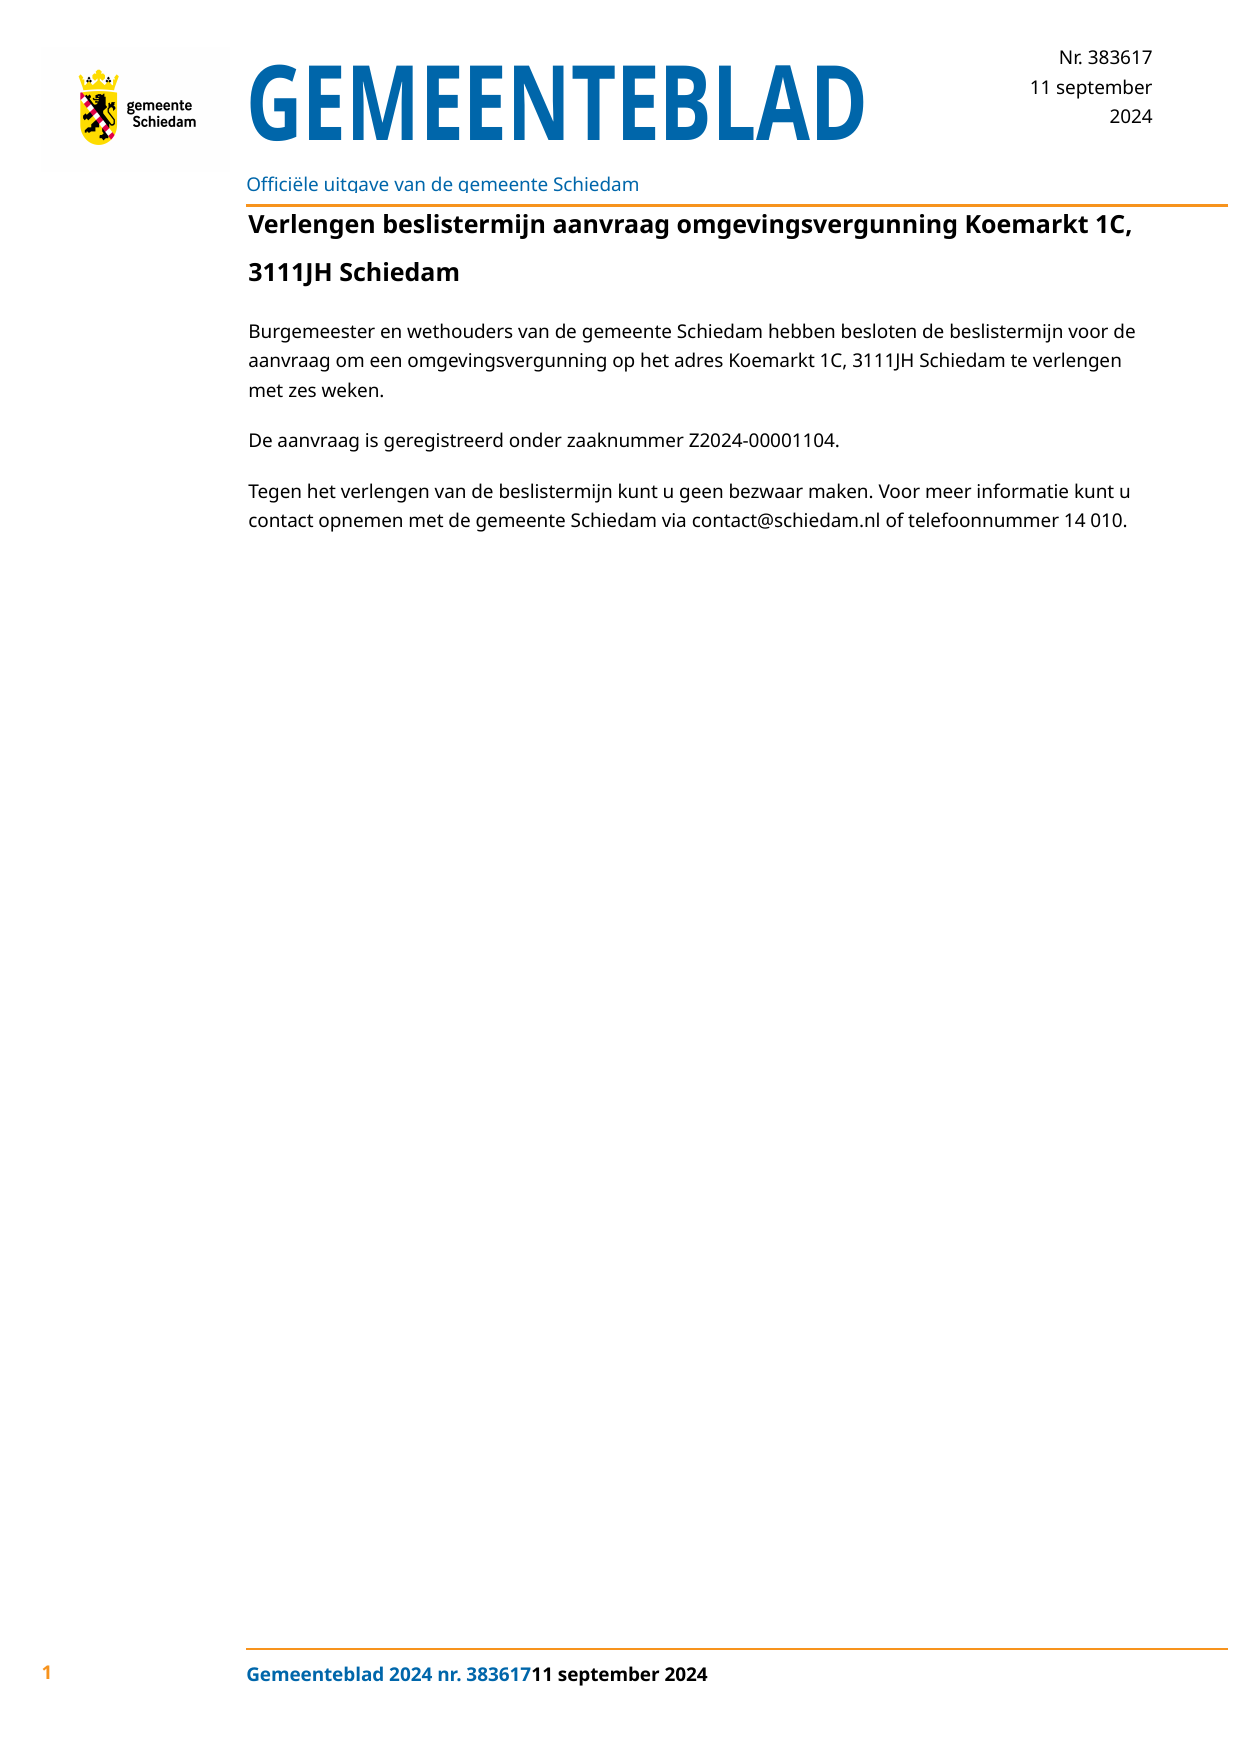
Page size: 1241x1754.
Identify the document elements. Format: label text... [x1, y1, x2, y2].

picture [41, 47, 231, 172]
text Tegen het verlengen van de beslistermijn kunt u geen bezwaar maken. Voor meer informatie kunt u contact opnemen met de gemeente Schiedam via contact@schiedam.nl of telefoonnummer 14 010. [248, 478, 1152, 533]
text De aanvraag is geregistreerd onder zaaknummer Z2024-00001104. [248, 427, 1152, 453]
text Verlengen beslistermijn aanvraag omgevingsvergunning Koemarkt 1C, 3111JH Schiedam [248, 207, 1152, 288]
text Burgemeester en wethouders van de gemeente Schiedam hebben besloten de beslistermijn voor de aanvraag om een omgevingsvergunning op het adres Koemarkt 1C, 3111JH Schiedam te verlengen met zes weken. [248, 318, 1152, 403]
